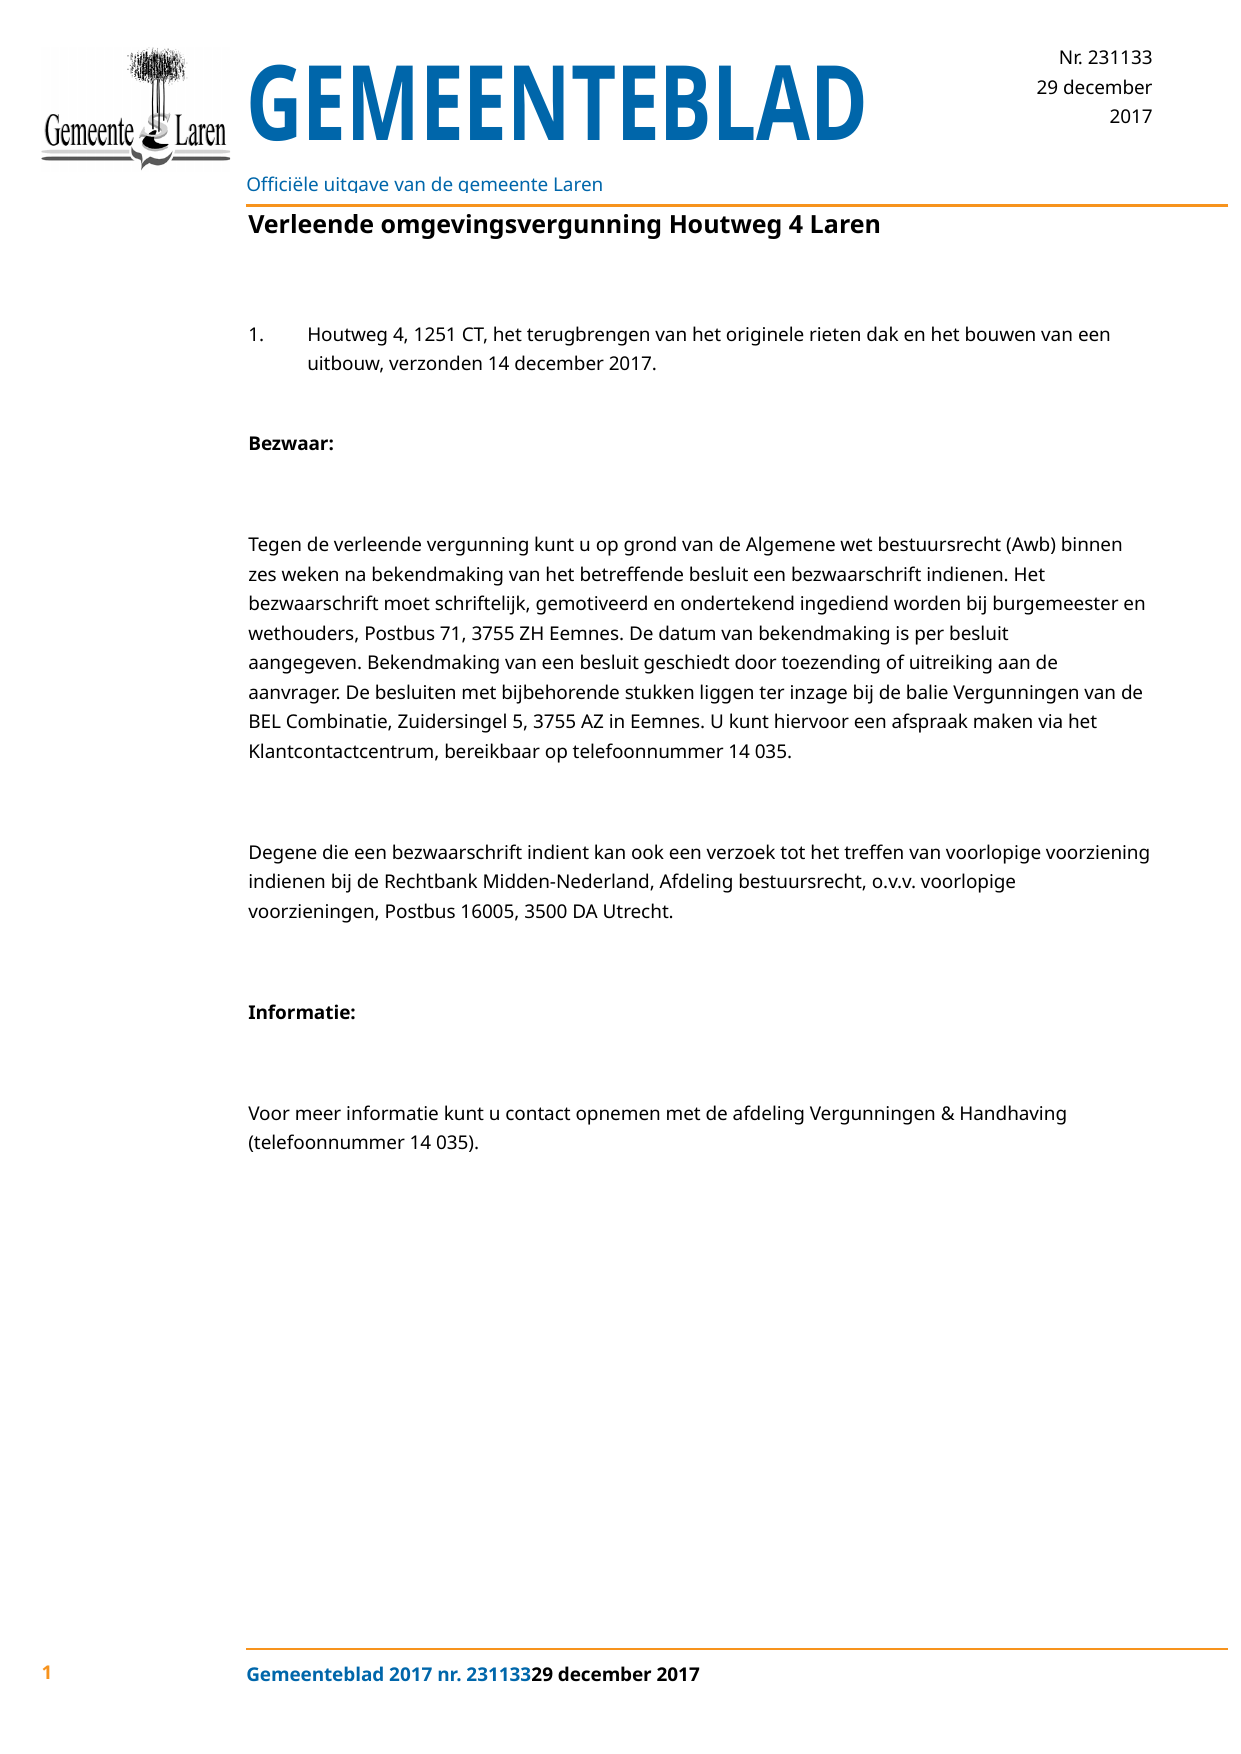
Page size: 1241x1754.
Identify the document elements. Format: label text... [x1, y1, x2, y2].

text Verleende omgevingsvergunning Houtweg 4 Laren [248, 207, 1152, 241]
text Voor meer informatie kunt u contact opnemen met de afdeling Vergunningen & Handhaving (telefoonnummer 14 035). [248, 1100, 1152, 1155]
text Bezwaar: [248, 430, 1152, 456]
text Tegen de verleende vergunning kunt u op grond van de Algemene wet bestuursrecht (Awb) binnen zes weken na bekendmaking van het betreffende besluit een bezwaarschrift indienen. Het bezwaarschrift moet schriftelijk, gemotiveerd en ondertekend ingediend worden bij burgemeester en wethouders, Postbus 71, 3755 ZH Eemnes. De datum van bekendmaking is per besluit aangegeven. Bekendmaking van een besluit geschiedt door toezending of uitreiking aan de aanvrager. De besluiten met bijbehorende stukken liggen ter inzage bij de balie Vergunningen van de BEL Combinatie, Zuidersingel 5, 3755 AZ in Eemnes. U kunt hiervoor een afspraak maken via het Klantcontactcentrum, bereikbaar op telefoonnummer 14 035. [248, 531, 1152, 764]
list Houtweg 4, 1251 CT, het terugbrengen van het originele rieten dak en het bouwen van een uitbouw, verzonden 14 december 2017. [248, 321, 1152, 376]
text Informatie: [248, 999, 1152, 1025]
picture [41, 47, 231, 172]
text Degene die een bezwaarschrift indient kan ook een verzoek tot het treffen van voorlopige voorziening indienen bij de Rechtbank Midden-Nederland, Afdeling bestuursrecht, o.v.v. voorlopige voorzieningen, Postbus 16005, 3500 DA Utrecht. [248, 839, 1152, 924]
